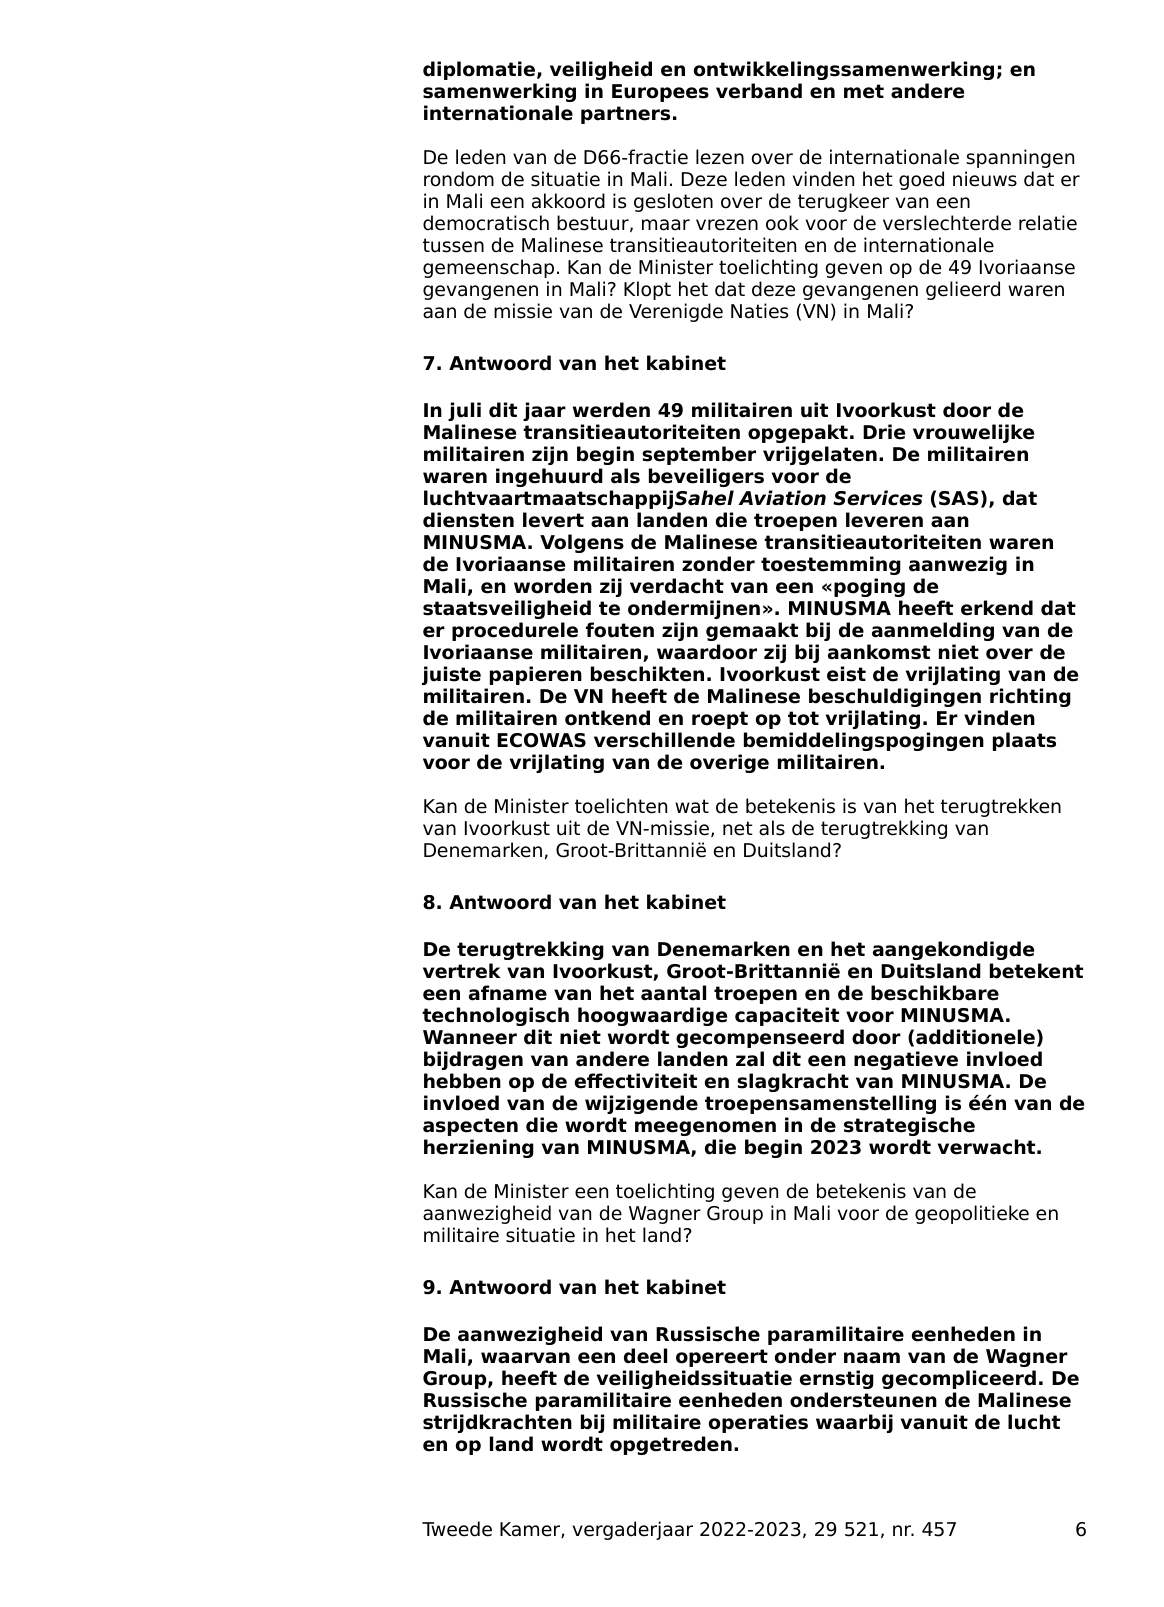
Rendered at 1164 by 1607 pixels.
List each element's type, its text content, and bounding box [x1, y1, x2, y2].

text Kan de Minister een toelichting geven de betekenis van de aanwezigheid van de Wagner Group in Mali voor de geopolitieke en militaire situatie in het land? [422, 1181, 1087, 1247]
text diplomatie, veiligheid en ontwikkelingssamenwerking; en samenwerking in Europees verband en met andere internationale partners. [422, 59, 1087, 125]
text De leden van de D66-fractie lezen over de internationale spanningen rondom de situatie in Mali. Deze leden vinden het goed nieuws dat er in Mali een akkoord is gesloten over de terugkeer van een democratisch bestuur, maar vrezen ook voor de verslechterde relatie tussen de Malinese transitieautoriteiten en de internationale gemeenschap. Kan de Minister toelichting geven op de 49 Ivoriaanse gevangenen in Mali? Klopt het dat deze gevangenen gelieerd waren aan de missie van de Verenigde Naties (VN) in Mali? [422, 147, 1087, 323]
subtitle 9. Antwoord van het kabinet [422, 1277, 1087, 1299]
subtitle 7. Antwoord van het kabinet [422, 353, 1087, 375]
text De terugtrekking van Denemarken en het aangekondigde vertrek van Ivoorkust, Groot-Brittannië en Duitsland betekent een afname van het aantal troepen en de beschikbare technologisch hoogwaardige capaciteit voor MINUSMA. Wanneer dit niet wordt gecompenseerd door (additionele) bijdragen van andere landen zal dit een negatieve invloed hebben op de effectiviteit en slagkracht van MINUSMA. De invloed van de wijzigende troepensamenstelling is één van de aspecten die wordt meegenomen in de strategische herziening van MINUSMA, die begin 2023 wordt verwacht. [422, 939, 1087, 1158]
text Kan de Minister toelichten wat de betekenis is van het terugtrekken van Ivoorkust uit de VN-missie, net als de terugtrekking van Denemarken, Groot-Brittannië en Duitsland? [422, 796, 1087, 862]
text De aanwezigheid van Russische paramilitaire eenheden in Mali, waarvan een deel opereert onder naam van de Wagner Group, heeft de veiligheidssituatie ernstig gecompliceerd. De Russische paramilitaire eenheden ondersteunen de Malinese strijdkrachten bij militaire operaties waarbij vanuit de lucht en op land wordt opgetreden. [422, 1324, 1087, 1456]
text In juli dit jaar werden 49 militairen uit Ivoorkust door de Malinese transitieautoriteiten opgepakt. Drie vrouwelijke militairen zijn begin september vrijgelaten. De militairen waren ingehuurd als beveiligers voor de luchtvaartmaatschappijSahel Aviation Services (SAS), dat diensten levert aan landen die troepen leveren aan MINUSMA. Volgens de Malinese transitieautoriteiten waren de Ivoriaanse militairen zonder toestemming aanwezig in Mali, en worden zij verdacht van een «poging de staatsveiligheid te ondermijnen». MINUSMA heeft erkend dat er procedurele fouten zijn gemaakt bij de aanmelding van de Ivoriaanse militairen, waardoor zij bij aankomst niet over de juiste papieren beschikten. Ivoorkust eist de vrijlating van de militairen. De VN heeft de Malinese beschuldigingen richting de militairen ontkend en roept op tot vrijlating. Er vinden vanuit ECOWAS verschillende bemiddelingspogingen plaats voor de vrijlating van de overige militairen. [422, 400, 1087, 774]
subtitle 8. Antwoord van het kabinet [422, 892, 1087, 914]
